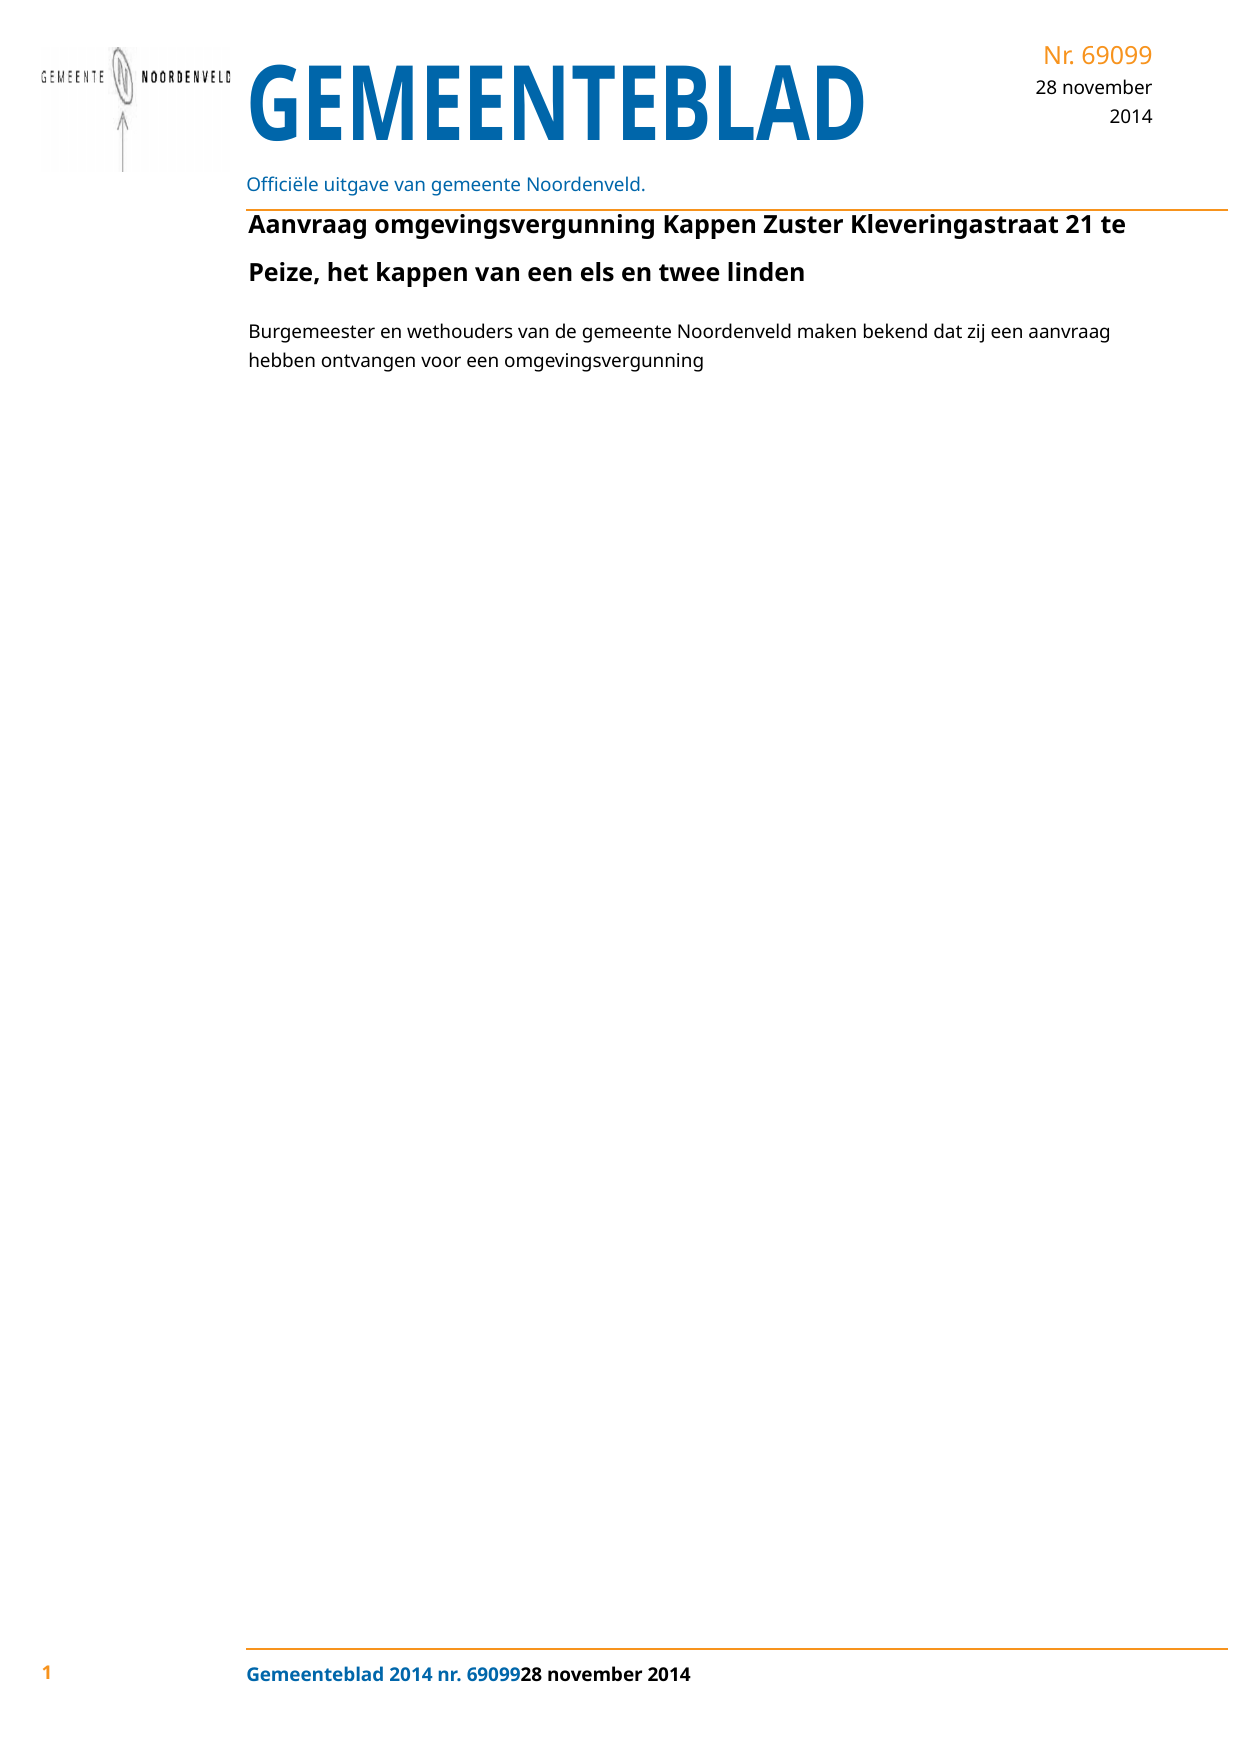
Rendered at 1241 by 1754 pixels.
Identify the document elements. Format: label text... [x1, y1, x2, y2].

text Burgemeester en wethouders van de gemeente Noordenveld maken bekend dat zij een aanvraag hebben ontvangen voor een omgevingsvergunning [248, 318, 1152, 373]
picture [41, 47, 231, 172]
text Aanvraag omgevingsvergunning Kappen Zuster Kleveringastraat 21 te Peize, het kappen van een els en twee linden [248, 211, 1152, 288]
